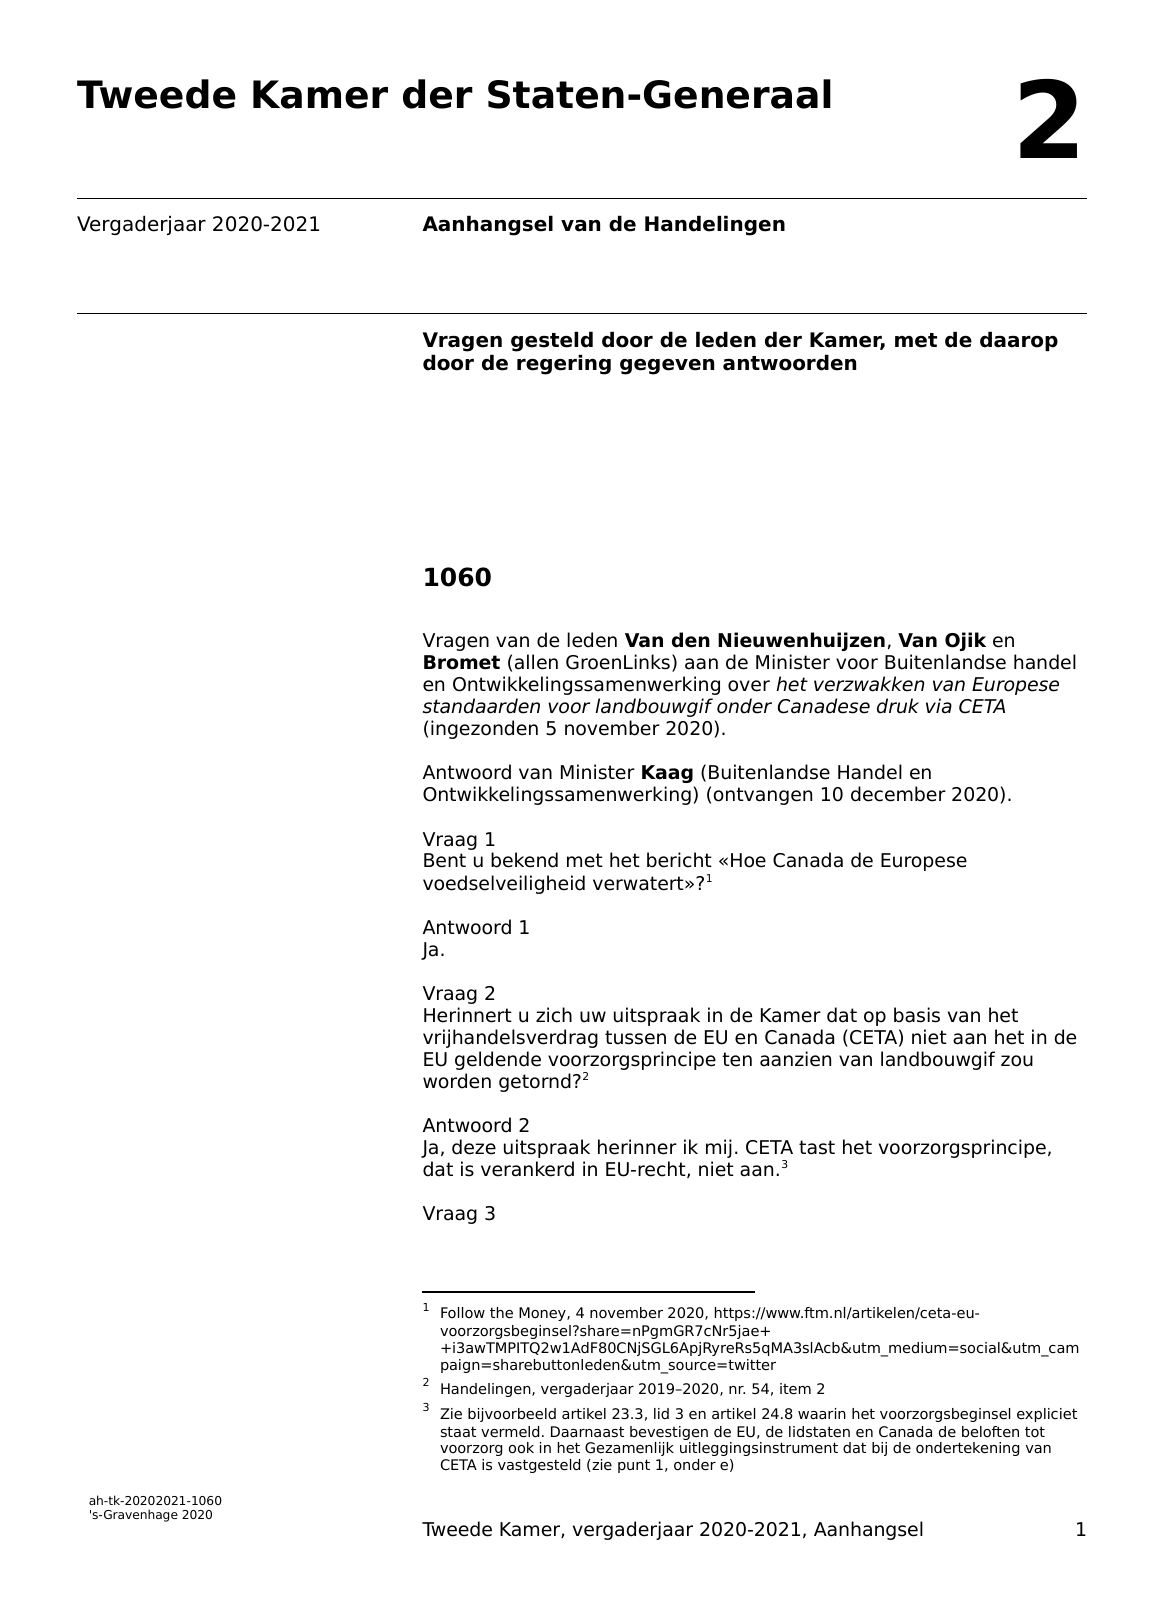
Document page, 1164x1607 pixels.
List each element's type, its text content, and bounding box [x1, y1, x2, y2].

text Vraag 3 [422, 1203, 1087, 1225]
text Follow the Money, 4 november 2020, https://www.ftm.nl/artikelen/ceta-eu-voorzorgsbeginsel?share=nPgmGR7cNr5jae++i3awTMPITQ2w1AdF80CNjSGL6ApjRyreRs5qMA3slAcb&utm_medium=social&utm_campaign=sharebuttonleden&utm_source=twitter [422, 1301, 1087, 1374]
text Vraag 1 [422, 828, 1087, 850]
text Herinnert u zich uw uitspraak in de Kamer dat op basis van het vrijhandelsverdrag tussen de EU en Canada (CETA) niet aan het in de EU geldende voorzorgsprincipe ten aanzien van landbouwgif zou worden getornd? [422, 1005, 1087, 1093]
text 1060 [422, 563, 1087, 592]
table_cell Vergaderjaar 2020-2021 [77, 199, 422, 313]
text Ja, deze uitspraak herinner ik mij. CETA tast het voorzorgsprincipe, dat is verankerd in EU-recht, niet aan. [422, 1137, 1087, 1181]
text Zie bijvoorbeeld artikel 23.3, lid 3 en artikel 24.8 waarin het voorzorgsbeginsel expliciet staat vermeld. Daarnaast bevestigen de EU, de lidstaten en Canada de beloften tot voorzorg ook in het Gezamenlijk uitleggingsinstrument dat bij de ondertekening van CETA is vastgesteld (zie punt 1, onder e) [422, 1402, 1087, 1474]
text Antwoord 2 [422, 1115, 1087, 1137]
table_cell [77, 314, 422, 375]
text Ja. [422, 938, 1087, 961]
text ah-tk-20202021-1060 [88, 1494, 323, 1508]
text Antwoord 1 [422, 917, 1087, 938]
table_cell Aanhangsel van de Handelingen [422, 199, 1087, 313]
text Vraag 2 [422, 983, 1087, 1005]
text Vragen van de leden Van den Nieuwenhuijzen, Van Ojik en Bromet (allen GroenLinks) aan de Minister voor Buitenlandse handel en Ontwikkelingssamenwerking over het verzwakken van Europese standaarden voor landbouwgif onder Canadese druk via CETA (ingezonden 5 november 2020). [422, 630, 1087, 740]
table_header 2 [886, 59, 1087, 198]
table_cell Vragen gesteld door de leden der Kamer, met de daarop door de regering gegeven antwoorden [422, 314, 1087, 375]
text Antwoord van Minister Kaag (Buitenlandse Handel en Ontwikkelingssamenwerking) (ontvangen 10 december 2020). [422, 762, 1087, 806]
text Handelingen, vergaderjaar 2019–2020, nr. 54, item 2 [422, 1377, 1087, 1399]
text 's-Gravenhage 2020 [88, 1508, 323, 1522]
table_header Tweede Kamer der Staten-Generaal [77, 59, 886, 198]
text Bent u bekend met het bericht «Hoe Canada de Europese voedselveiligheid verwatert»? [422, 850, 1087, 894]
